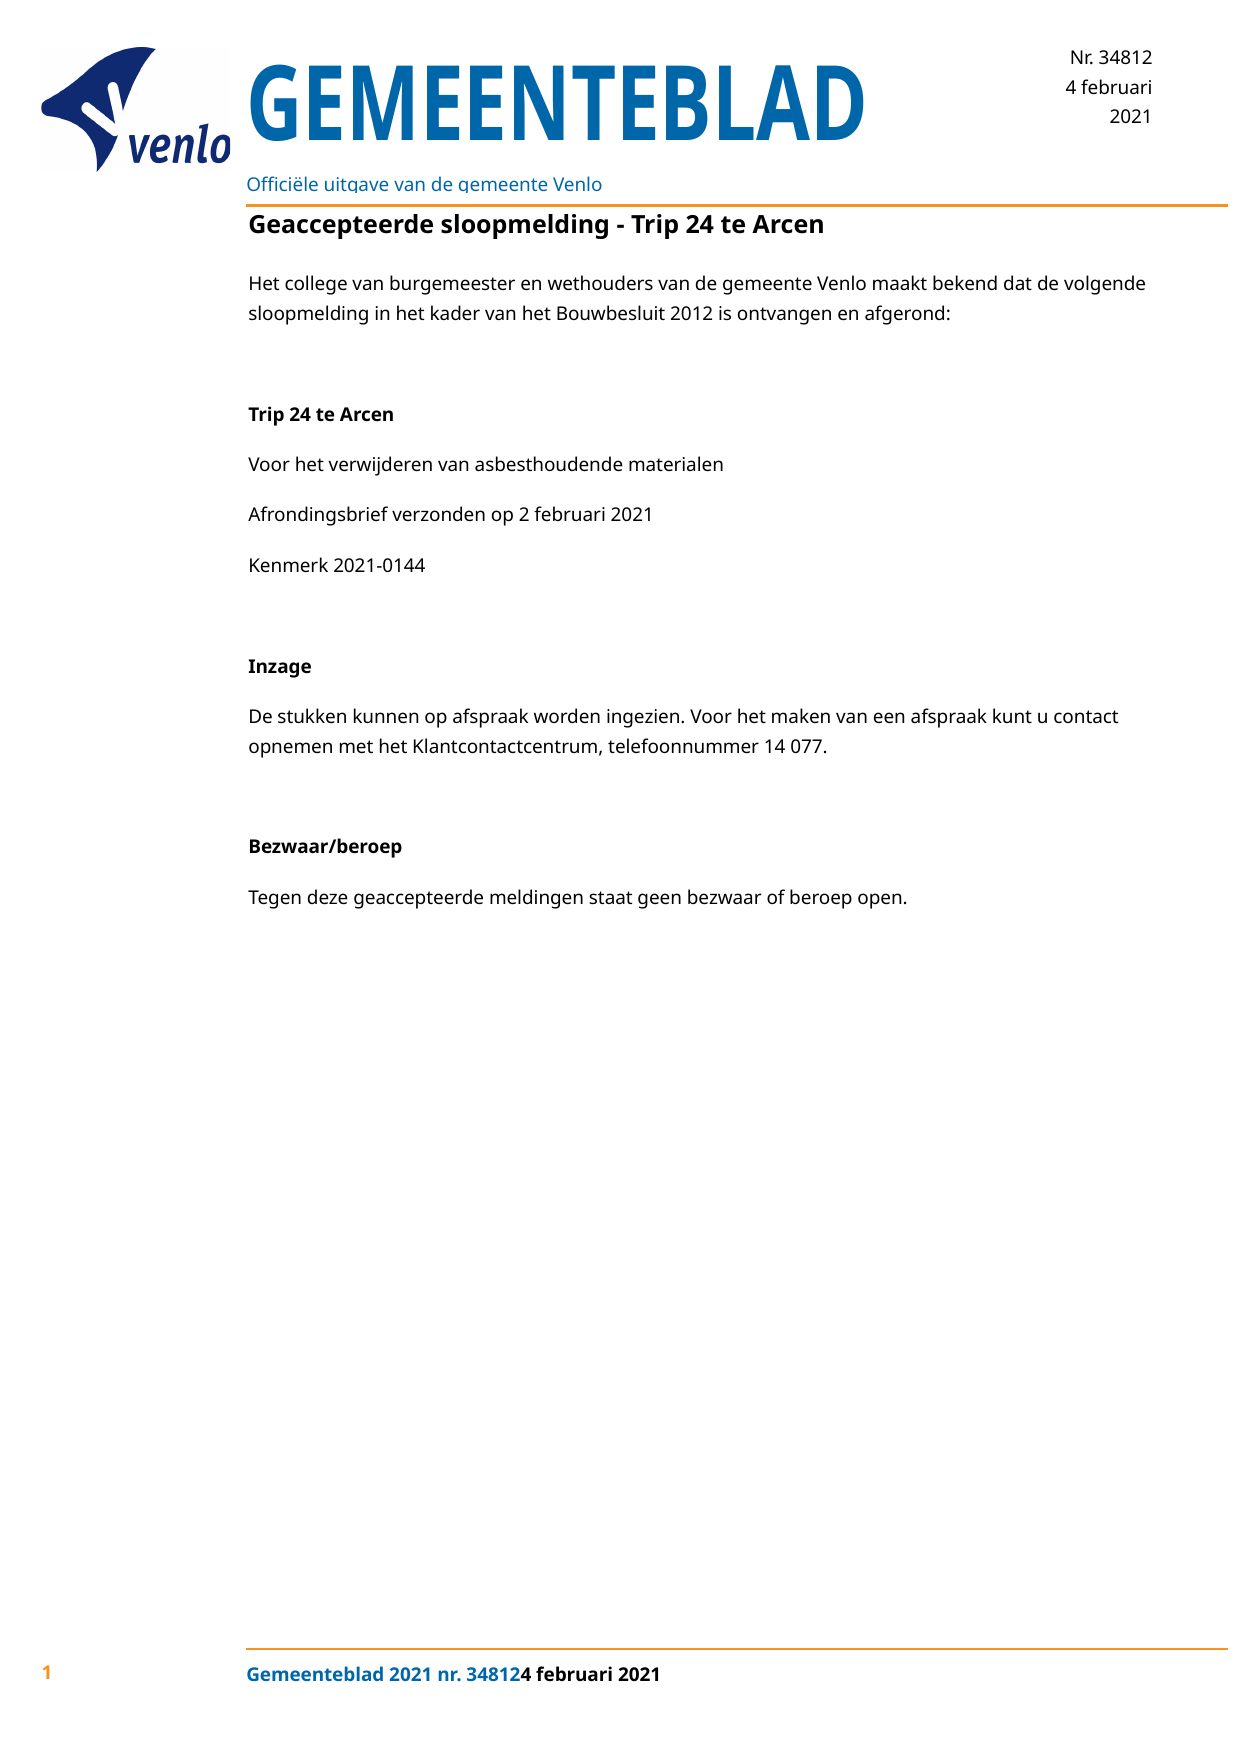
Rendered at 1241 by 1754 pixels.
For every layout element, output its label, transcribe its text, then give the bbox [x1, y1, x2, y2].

text Inzage [248, 653, 1152, 678]
text Geaccepteerde sloopmelding - Trip 24 te Arcen [248, 207, 1152, 241]
text Tegen deze geaccepteerde meldingen staat geen bezwaar of beroep open. [248, 884, 1152, 910]
text Kenmerk 2021-0144 [248, 552, 1152, 578]
picture [41, 47, 231, 172]
text Bezwaar/beroep [248, 834, 1152, 859]
text De stukken kunnen op afspraak worden ingezien. Voor het maken van een afspraak kunt u contact opnemen met het Klantcontactcentrum, telefoonnummer 14 077. [248, 703, 1152, 758]
text Het college van burgemeester en wethouders van de gemeente Venlo maakt bekend dat de volgende sloopmelding in het kader van het Bouwbesluit 2012 is ontvangen en afgerond: [248, 270, 1152, 326]
text Trip 24 te Arcen [248, 401, 1152, 426]
text Afrondingsbrief verzonden op 2 februari 2021 [248, 502, 1152, 527]
text Voor het verwijderen van asbesthoudende materialen [248, 451, 1152, 477]
